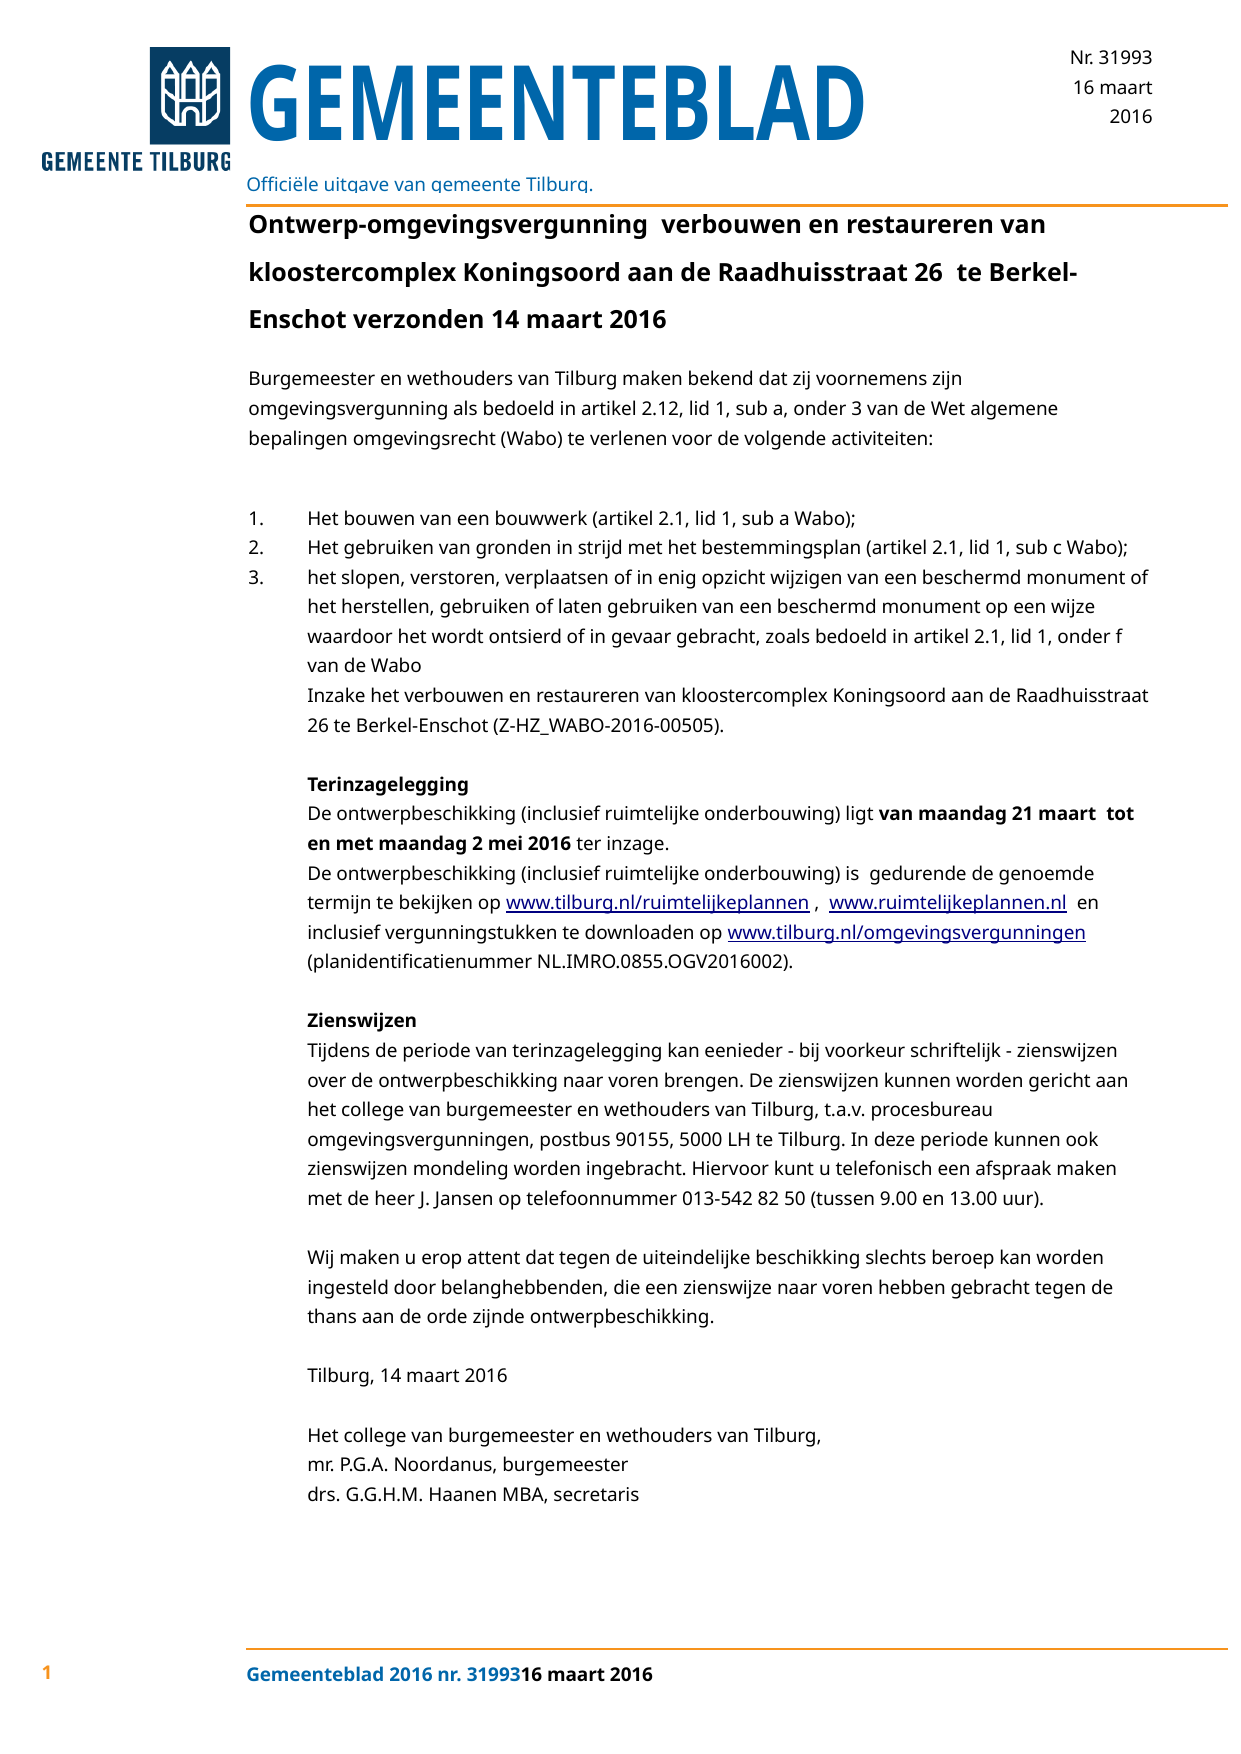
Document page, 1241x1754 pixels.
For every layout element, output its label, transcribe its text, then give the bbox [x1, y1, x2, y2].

list Tijdens de periode van terinzagelegging kan eenieder - bij voorkeur schriftelijk - zienswijzen over de ontwerpbeschikking naar voren brengen. De zienswijzen kunnen worden gericht aan het college van burgemeester en wethouders van Tilburg, t.a.v. procesbureau omgevingsvergunningen, postbus 90155, 5000 LH te Tilburg. In deze periode kunnen ook zienswijzen mondeling worden ingebracht. Hiervoor kunt u telefonisch een afspraak maken met de heer J. Jansen op telefoonnummer 013-542 82 50 (tussen 9.00 en 13.00 uur). [248, 1037, 1152, 1211]
list drs. G.G.H.M. Haanen MBA, secretaris [248, 1481, 1152, 1507]
list Zienswijzen [248, 1008, 1152, 1033]
list Het college van burgemeester en wethouders van Tilburg, [248, 1422, 1152, 1447]
list Inzake het verbouwen en restaureren van kloostercomplex Koningsoord aan de Raadhuisstraat 26 te Berkel-Enschot (Z-HZ_WABO-2016-00505). [248, 682, 1152, 737]
list Tilburg, 14 maart 2016 [248, 1363, 1152, 1388]
list Het gebruiken van gronden in strijd met het bestemmingsplan (artikel 2.1, lid 1, sub c Wabo); [248, 534, 1152, 560]
list De ontwerpbeschikking (inclusief ruimtelijke onderbouwing) is gedurende de genoemde termijn te bekijken op www.tilburg.nl/ruimtelijkeplannen , www.ruimtelijkeplannen.nl en inclusief vergunningstukken te downloaden op www.tilburg.nl/omgevingsvergunningen (planidentificatienummer NL.IMRO.0855.OGV2016002). [248, 860, 1152, 974]
text Burgemeester en wethouders van Tilburg maken bekend dat zij voornemens zijn omgevingsvergunning als bedoeld in artikel 2.12, lid 1, sub a, onder 3 van de Wet algemene bepalingen omgevingsrecht (Wabo) te verlenen voor de volgende activiteiten: [248, 366, 1152, 450]
list De ontwerpbeschikking (inclusief ruimtelijke onderbouwing) ligt van maandag 21 maart tot en met maandag 2 mei 2016 ter inzage. [248, 801, 1152, 856]
list Terinzagelegging [248, 771, 1152, 797]
text Ontwerp-omgevingsvergunning verbouwen en restaureren van kloostercomplex Koningsoord aan de Raadhuisstraat 26 te Berkel-Enschot verzonden 14 maart 2016 [248, 207, 1152, 336]
list mr. P.G.A. Noordanus, burgemeester [248, 1451, 1152, 1477]
list Wij maken u erop attent dat tegen de uiteindelijke beschikking slechts beroep kan worden ingesteld door belanghebbenden, die een zienswijze naar voren hebben gebracht tegen de thans aan de orde zijnde ontwerpbeschikking. [248, 1244, 1152, 1329]
picture [41, 47, 231, 172]
list Het bouwen van een bouwwerk (artikel 2.1, lid 1, sub a Wabo); [248, 505, 1152, 530]
list het slopen, verstoren, verplaatsen of in enig opzicht wijzigen van een beschermd monument of het herstellen, gebruiken of laten gebruiken van een beschermd monument op een wijze waardoor het wordt ontsierd of in gevaar gebracht, zoals bedoeld in artikel 2.1, lid 1, onder f van de Wabo [248, 564, 1152, 678]
